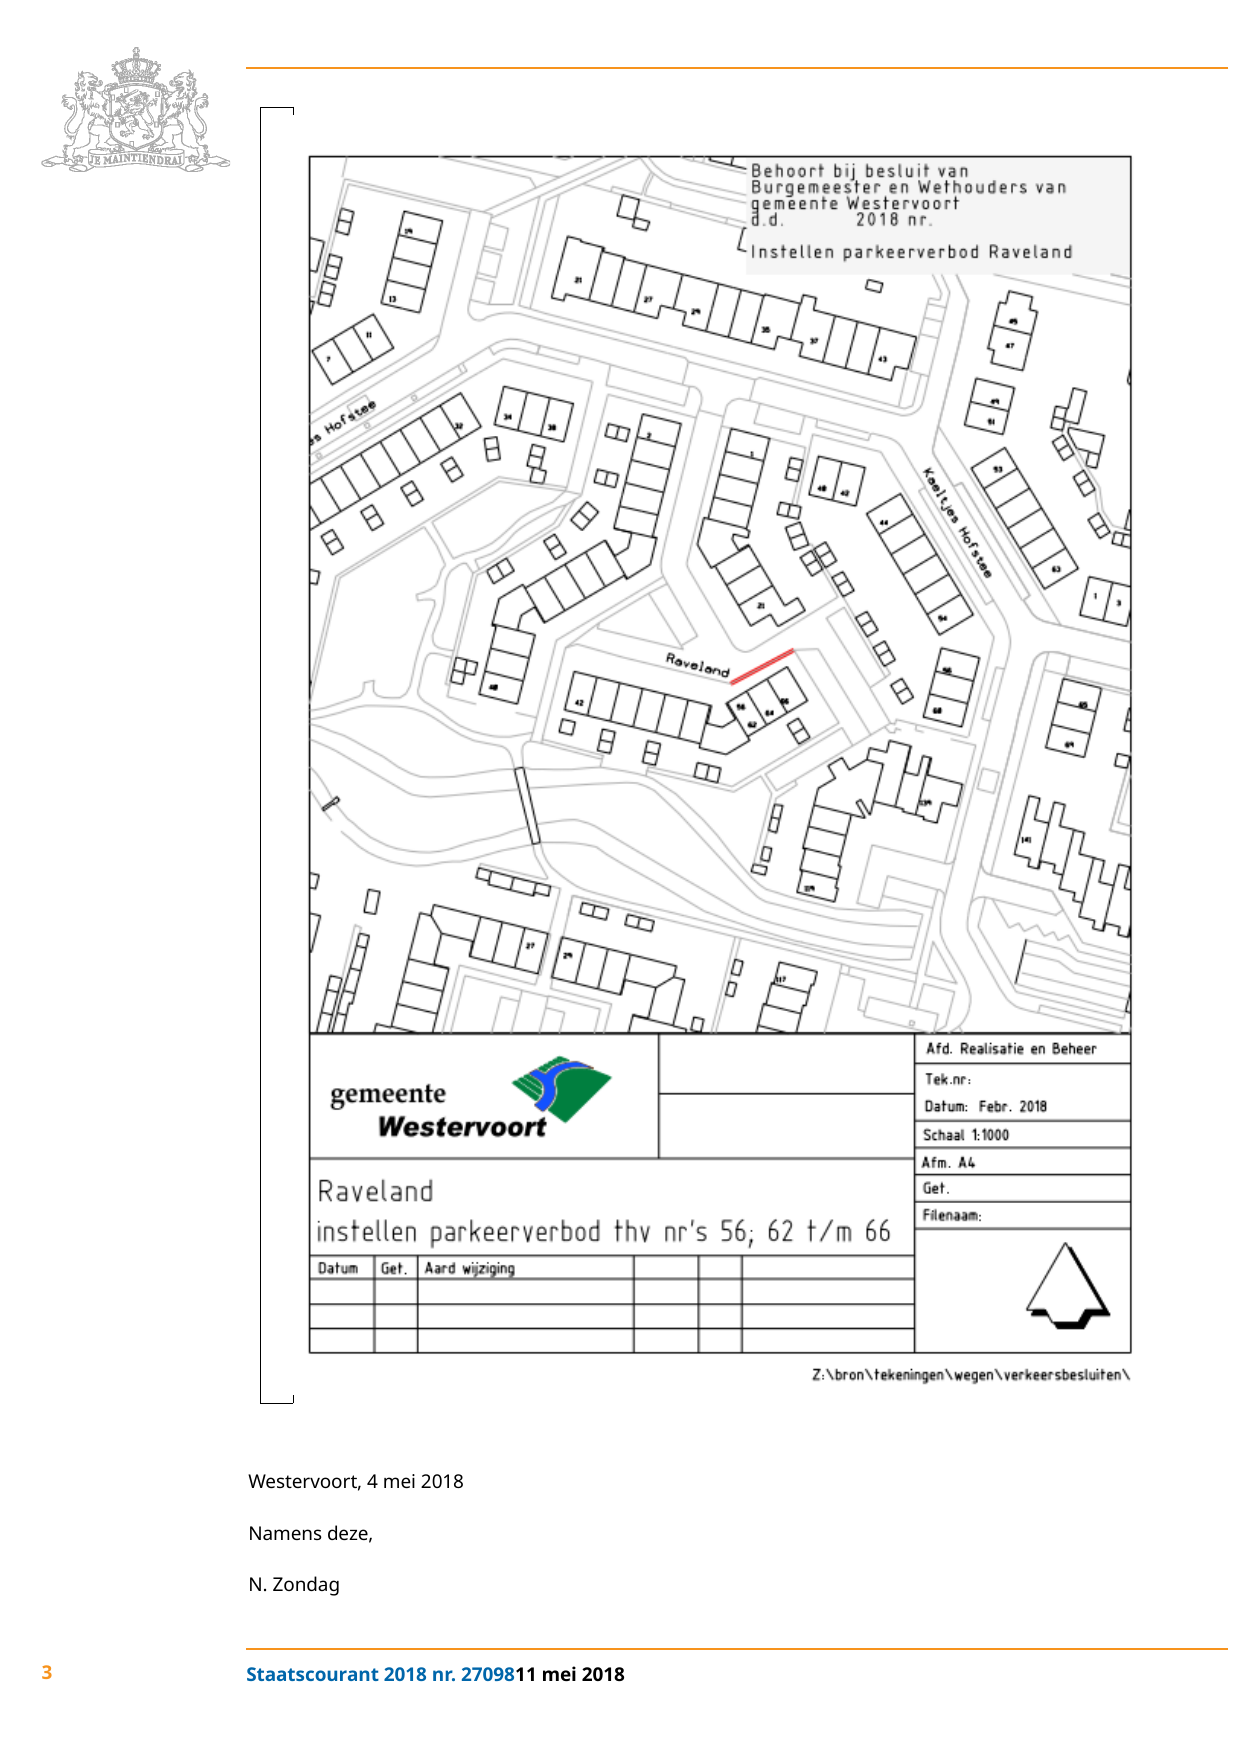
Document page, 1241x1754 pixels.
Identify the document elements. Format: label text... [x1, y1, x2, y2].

text Westervoort, 4 mei 2018 [248, 1468, 1152, 1494]
text Namens deze, [248, 1520, 1152, 1546]
text N. Zondag [248, 1571, 1152, 1597]
picture [268, 115, 1173, 1395]
picture [41, 47, 231, 172]
